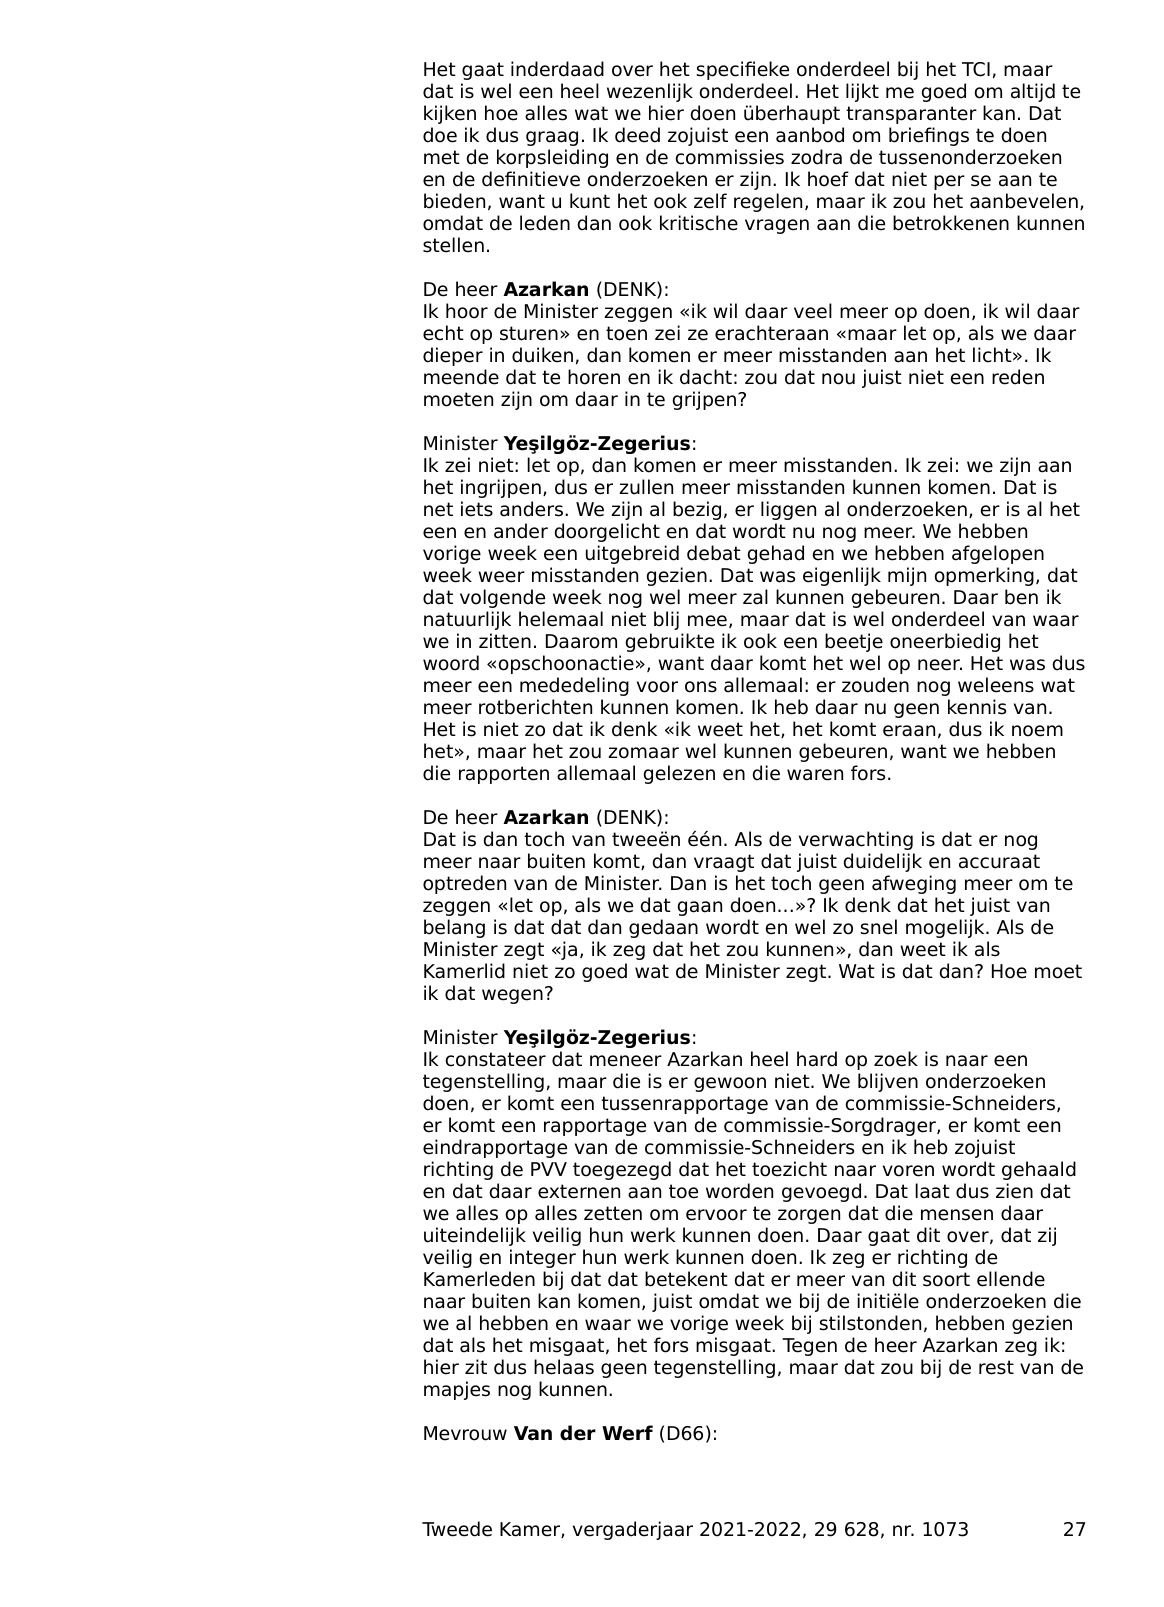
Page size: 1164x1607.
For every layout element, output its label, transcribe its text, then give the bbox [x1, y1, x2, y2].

text Minister Yeşilgöz-Zegerius: [422, 1027, 1087, 1049]
text De heer Azarkan (DENK): [422, 807, 1087, 829]
text Mevrouw Van der Werf (D66): [422, 1423, 1087, 1445]
text Ik zei niet: let op, dan komen er meer misstanden. Ik zei: we zijn aan het ingrijpen, dus er zullen meer misstanden kunnen komen. Dat is net iets anders. We zijn al bezig, er liggen al onderzoeken, er is al het een en ander doorgelicht en dat wordt nu nog meer. We hebben vorige week een uitgebreid debat gehad en we hebben afgelopen week weer misstanden gezien. Dat was eigenlijk mijn opmerking, dat dat volgende week nog wel meer zal kunnen gebeuren. Daar ben ik natuurlijk helemaal niet blij mee, maar dat is wel onderdeel van waar we in zitten. Daarom gebruikte ik ook een beetje oneerbiedig het woord «opschoonactie», want daar komt het wel op neer. Het was dus meer een mededeling voor ons allemaal: er zouden nog weleens wat meer rotberichten kunnen komen. Ik heb daar nu geen kennis van. Het is niet zo dat ik denk «ik weet het, het komt eraan, dus ik noem het», maar het zou zomaar wel kunnen gebeuren, want we hebben die rapporten allemaal gelezen en die waren fors. [422, 455, 1087, 785]
text Ik hoor de Minister zeggen «ik wil daar veel meer op doen, ik wil daar echt op sturen» en toen zei ze erachteraan «maar let op, als we daar dieper in duiken, dan komen er meer misstanden aan het licht». Ik meende dat te horen en ik dacht: zou dat nou juist niet een reden moeten zijn om daar in te grijpen? [422, 301, 1087, 411]
text Dat is dan toch van tweeën één. Als de verwachting is dat er nog meer naar buiten komt, dan vraagt dat juist duidelijk en accuraat optreden van de Minister. Dan is het toch geen afweging meer om te zeggen «let op, als we dat gaan doen...»? Ik denk dat het juist van belang is dat dat dan gedaan wordt en wel zo snel mogelijk. Als de Minister zegt «ja, ik zeg dat het zou kunnen», dan weet ik als Kamerlid niet zo goed wat de Minister zegt. Wat is dat dan? Hoe moet ik dat wegen? [422, 829, 1087, 1005]
text Het gaat inderdaad over het specifieke onderdeel bij het TCI, maar dat is wel een heel wezenlijk onderdeel. Het lijkt me goed om altijd te kijken hoe alles wat we hier doen überhaupt transparanter kan. Dat doe ik dus graag. Ik deed zojuist een aanbod om briefings te doen met de korpsleiding en de commissies zodra de tussenonderzoeken en de definitieve onderzoeken er zijn. Ik hoef dat niet per se aan te bieden, want u kunt het ook zelf regelen, maar ik zou het aanbevelen, omdat de leden dan ook kritische vragen aan die betrokkenen kunnen stellen. [422, 59, 1087, 257]
text Minister Yeşilgöz-Zegerius: [422, 433, 1087, 455]
text Ik constateer dat meneer Azarkan heel hard op zoek is naar een tegenstelling, maar die is er gewoon niet. We blijven onderzoeken doen, er komt een tussenrapportage van de commissie-Schneiders, er komt een rapportage van de commissie-Sorgdrager, er komt een eindrapportage van de commissie-Schneiders en ik heb zojuist richting de PVV toegezegd dat het toezicht naar voren wordt gehaald en dat daar externen aan toe worden gevoegd. Dat laat dus zien dat we alles op alles zetten om ervoor te zorgen dat die mensen daar uiteindelijk veilig hun werk kunnen doen. Daar gaat dit over, dat zij veilig en integer hun werk kunnen doen. Ik zeg er richting de Kamerleden bij dat dat betekent dat er meer van dit soort ellende naar buiten kan komen, juist omdat we bij de initiële onderzoeken die we al hebben en waar we vorige week bij stilstonden, hebben gezien dat als het misgaat, het fors misgaat. Tegen de heer Azarkan zeg ik: hier zit dus helaas geen tegenstelling, maar dat zou bij de rest van de mapjes nog kunnen. [422, 1049, 1087, 1401]
text De heer Azarkan (DENK): [422, 279, 1087, 301]
